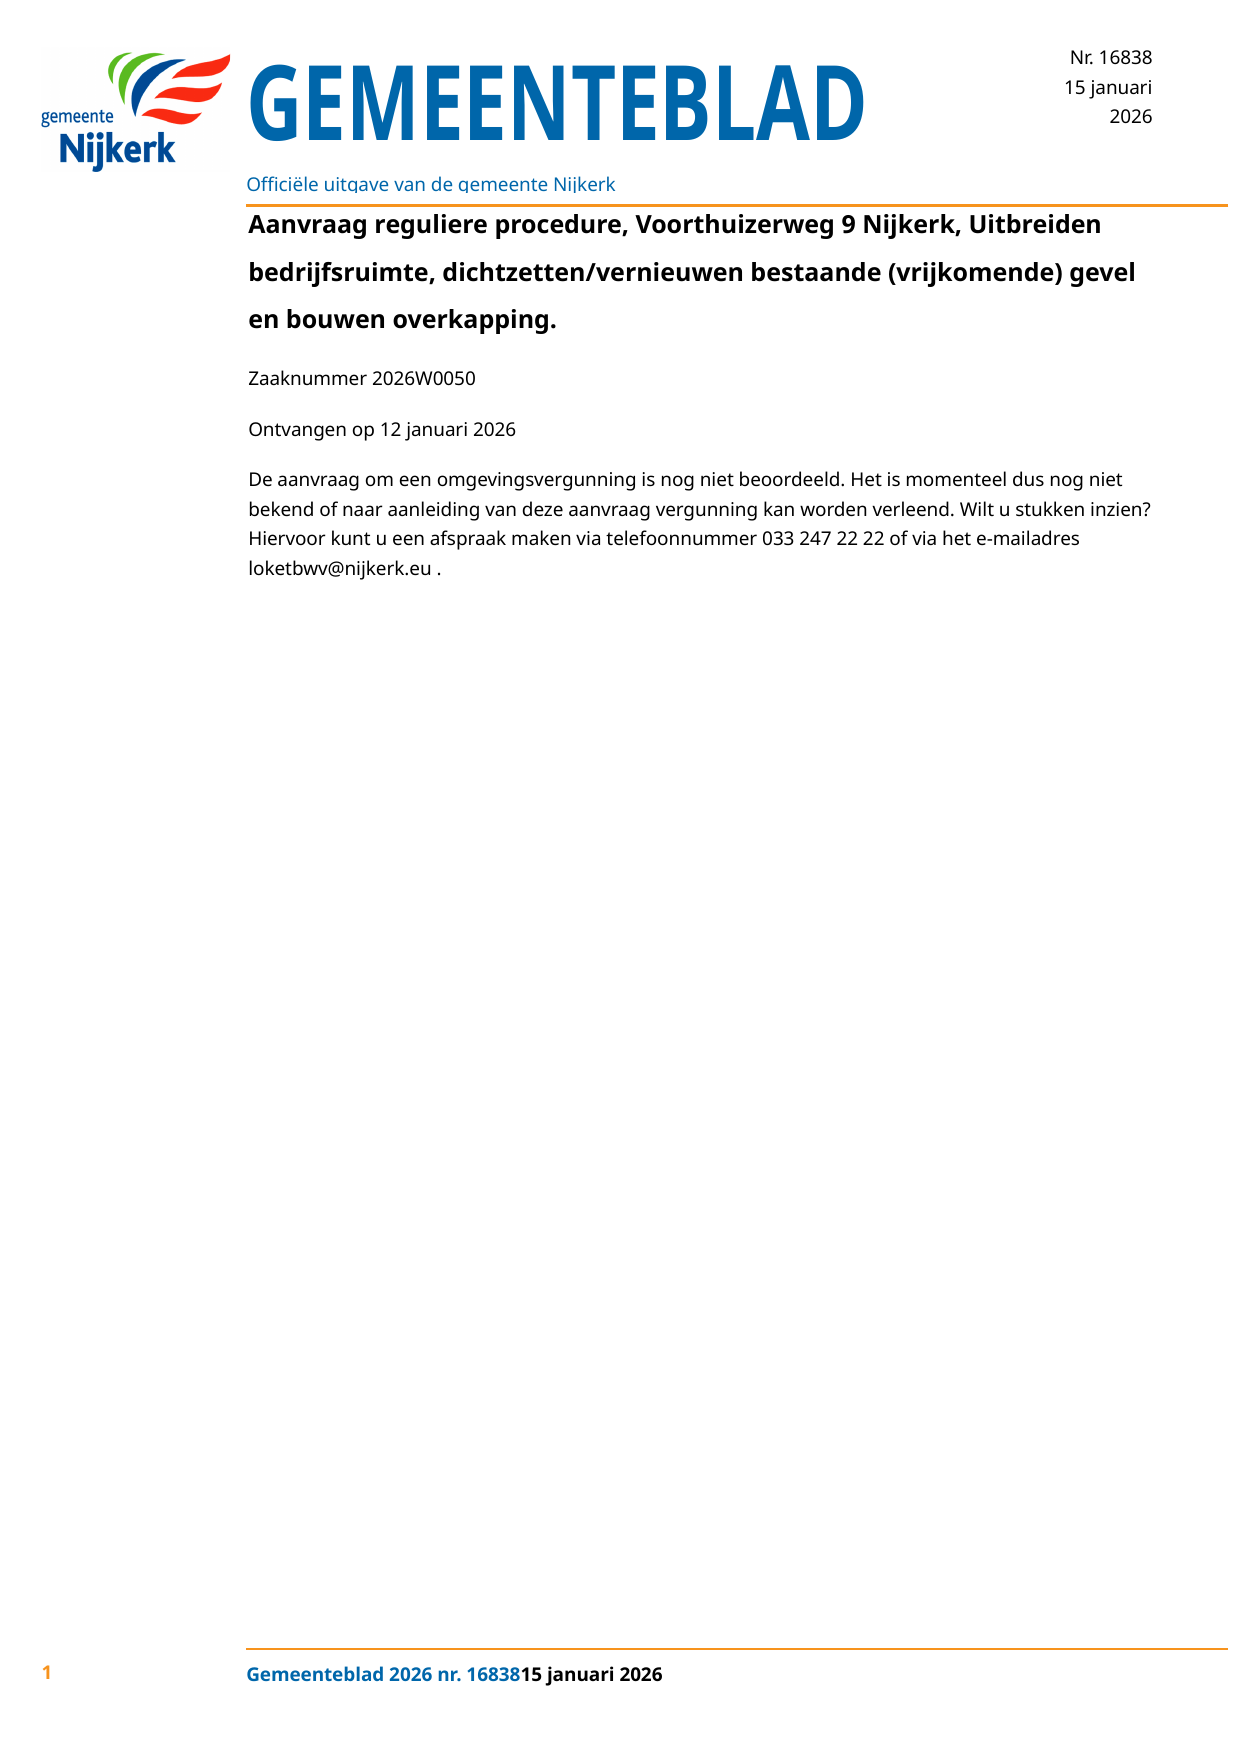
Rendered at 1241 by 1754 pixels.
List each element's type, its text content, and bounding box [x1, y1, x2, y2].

text Aanvraag reguliere procedure, Voorthuizerweg 9 Nijkerk, Uitbreiden bedrijfsruimte, dichtzetten/vernieuwen bestaande (vrijkomende) gevel en bouwen overkapping. [248, 207, 1152, 336]
text De aanvraag om een omgevingsvergunning is nog niet beoordeeld. Het is momenteel dus nog niet bekend of naar aanleiding van deze aanvraag vergunning kan worden verleend. Wilt u stukken inzien? Hiervoor kunt u een afspraak maken via telefoonnummer 033 247 22 22 of via het e-mailadres loketbwv@nijkerk.eu . [248, 466, 1152, 581]
picture [41, 47, 231, 172]
text Zaaknummer 2026W0050 [248, 366, 1152, 391]
text Ontvangen op 12 januari 2026 [248, 416, 1152, 442]
